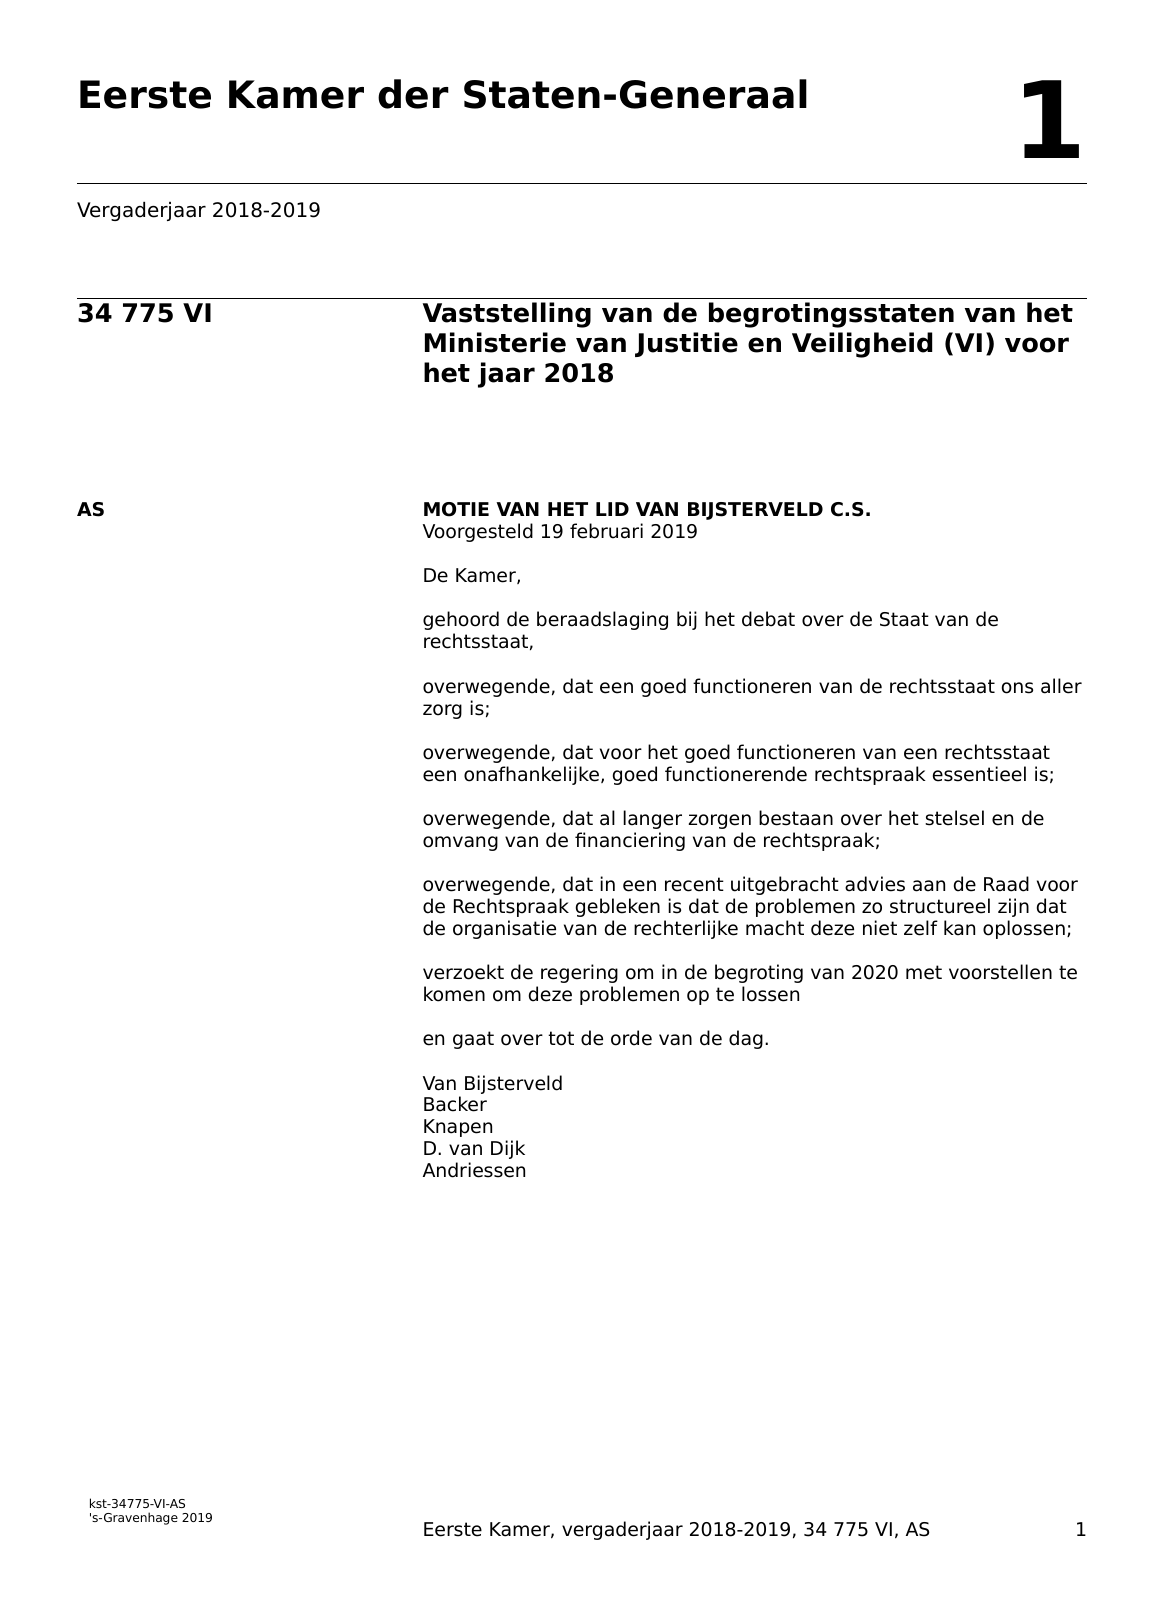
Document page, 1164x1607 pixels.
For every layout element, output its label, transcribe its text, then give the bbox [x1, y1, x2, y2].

text De Kamer, [422, 565, 1087, 587]
text Andriessen [422, 1160, 1087, 1182]
text Voorgesteld 19 februari 2019 [422, 521, 1087, 543]
text D. van Dijk [422, 1138, 1087, 1160]
text verzoekt de regering om in de begroting van 2020 met voorstellen te komen om deze problemen op te lossen [422, 962, 1087, 1006]
text Backer [422, 1094, 1087, 1116]
subtitle 34 775 VI Vaststelling van de begrotingsstaten van het Ministerie van Justitie en Veiligheid (VI) voor het jaar 2018 [77, 299, 1087, 388]
text overwegende, dat in een recent uitgebracht advies aan de Raad voor de Rechtspraak gebleken is dat de problemen zo structureel zijn dat de organisatie van de rechterlijke macht deze niet zelf kan oplossen; [422, 874, 1087, 940]
table_header Eerste Kamer der Staten-Generaal [77, 59, 886, 183]
text Knapen [422, 1116, 1087, 1138]
subtitle AS MOTIE VAN HET LID VAN BIJSTERVELD C.S. [77, 499, 1087, 521]
text overwegende, dat een goed functioneren van de rechtsstaat ons aller zorg is; [422, 676, 1087, 719]
text kst-34775-VI-AS [88, 1497, 323, 1511]
text gehoord de beraadslaging bij het debat over de Staat van de rechtsstaat, [422, 609, 1087, 653]
text 's-Gravenhage 2019 [88, 1511, 323, 1525]
text overwegende, dat voor het goed functioneren van een rechtsstaat een onafhankelijke, goed functionerende rechtspraak essentieel is; [422, 742, 1087, 786]
text Van Bijsterveld [422, 1072, 1087, 1094]
text overwegende, dat al langer zorgen bestaan over het stelsel en de omvang van de financiering van de rechtspraak; [422, 808, 1087, 852]
table_header 1 [886, 59, 1087, 183]
text en gaat over tot de orde van de dag. [422, 1028, 1087, 1050]
table_cell Vergaderjaar 2018-2019 [77, 184, 1087, 298]
